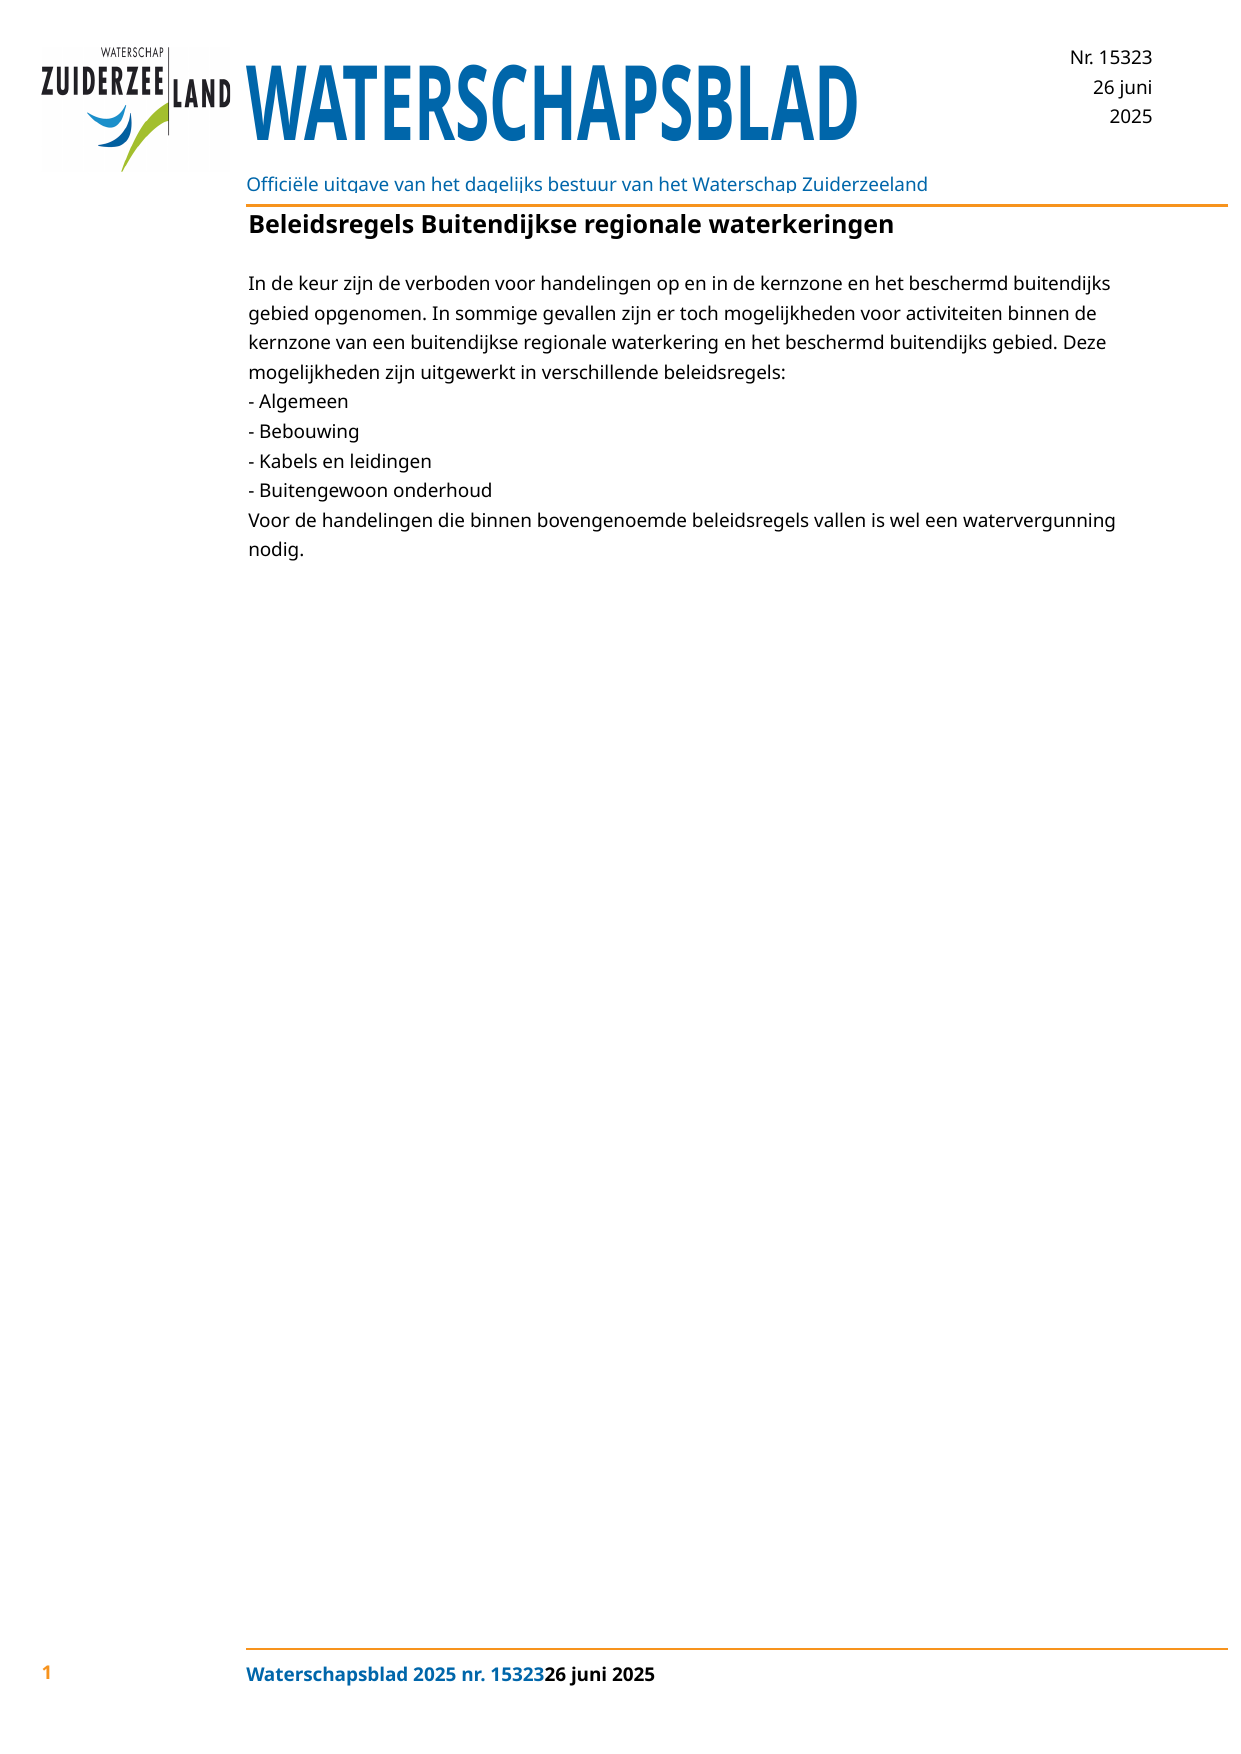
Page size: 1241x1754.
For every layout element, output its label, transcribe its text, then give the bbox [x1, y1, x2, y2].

text - Buitengewoon onderhoud [248, 477, 1152, 503]
text - Algemeen [248, 389, 1152, 414]
text - Bebouwing [248, 418, 1152, 444]
text Beleidsregels Buitendijkse regionale waterkeringen [248, 207, 1152, 241]
text In de keur zijn de verboden voor handelingen op en in de kernzone en het beschermd buitendijks gebied opgenomen. In sommige gevallen zijn er toch mogelijkheden voor activiteiten binnen de kernzone van een buitendijkse regionale waterkering en het beschermd buitendijks gebied. Deze mogelijkheden zijn uitgewerkt in verschillende beleidsregels: [248, 270, 1152, 385]
text - Kabels en leidingen [248, 448, 1152, 473]
picture [41, 47, 231, 172]
text Voor de handelingen die binnen bovengenoemde beleidsregels vallen is wel een watervergunning nodig. [248, 507, 1152, 562]
